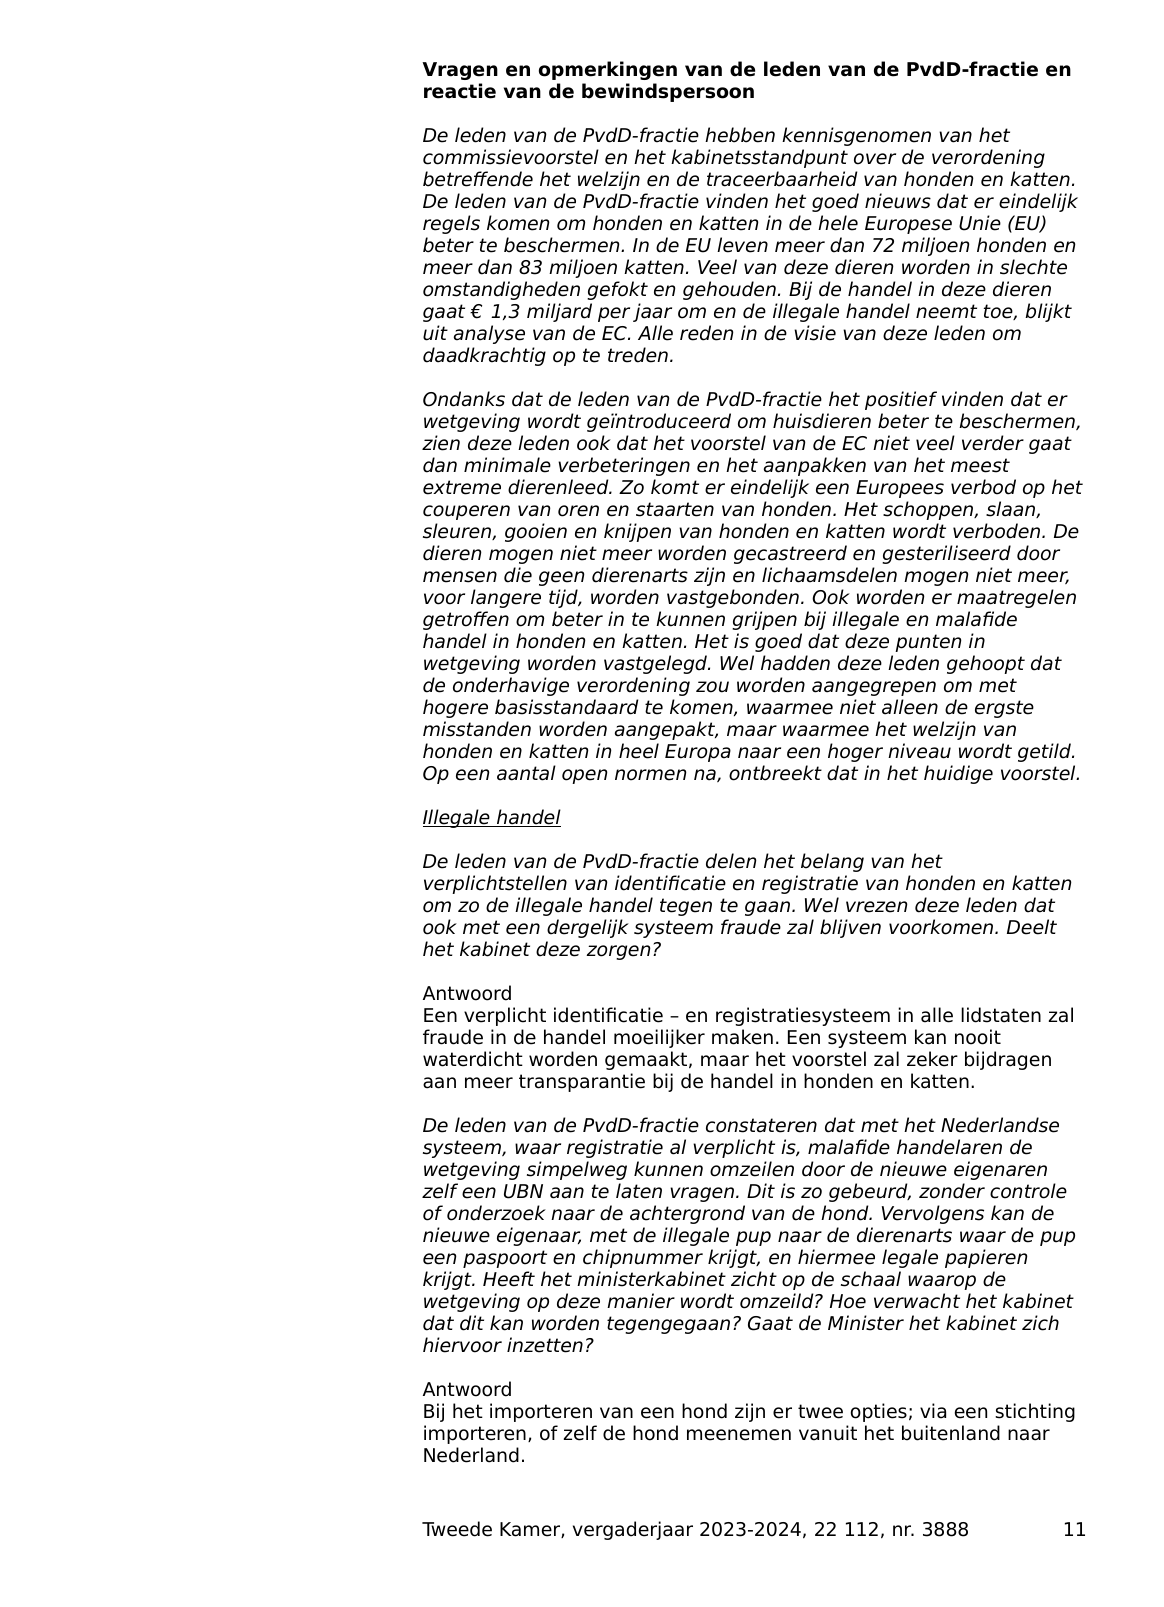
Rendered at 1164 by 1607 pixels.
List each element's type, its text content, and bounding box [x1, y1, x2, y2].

text Ondanks dat de leden van de PvdD-fractie het positief vinden dat er wetgeving wordt geïntroduceerd om huisdieren beter te beschermen, zien deze leden ook dat het voorstel van de EC niet veel verder gaat dan minimale verbeteringen en het aanpakken van het meest extreme dierenleed. Zo komt er eindelijk een Europees verbod op het couperen van oren en staarten van honden. Het schoppen, slaan, sleuren, gooien en knijpen van honden en katten wordt verboden. De dieren mogen niet meer worden gecastreerd en gesteriliseerd door mensen die geen dierenarts zijn en lichaamsdelen mogen niet meer, voor langere tijd, worden vastgebonden. Ook worden er maatregelen getroffen om beter in te kunnen grijpen bij illegale en malafide handel in honden en katten. Het is goed dat deze punten in wetgeving worden vastgelegd. Wel hadden deze leden gehoopt dat de onderhavige verordening zou worden aangegrepen om met hogere basisstandaard te komen, waarmee niet alleen de ergste misstanden worden aangepakt, maar waarmee het welzijn van honden en katten in heel Europa naar een hoger niveau wordt getild. Op een aantal open normen na, ontbreekt dat in het huidige voorstel. [422, 389, 1087, 785]
subtitle Illegale handel [422, 807, 1087, 829]
text Een verplicht identificatie – en registratiesysteem in alle lidstaten zal fraude in de handel moeilijker maken. Een systeem kan nooit waterdicht worden gemaakt, maar het voorstel zal zeker bijdragen aan meer transparantie bij de handel in honden en katten. [422, 1005, 1087, 1093]
text De leden van de PvdD-fractie delen het belang van het verplichtstellen van identificatie en registratie van honden en katten om zo de illegale handel tegen te gaan. Wel vrezen deze leden dat ook met een dergelijk systeem fraude zal blijven voorkomen. Deelt het kabinet deze zorgen? [422, 851, 1087, 961]
text Antwoord [422, 1379, 1087, 1401]
text De leden van de PvdD-fractie constateren dat met het Nederlandse systeem, waar registratie al verplicht is, malafide handelaren de wetgeving simpelweg kunnen omzeilen door de nieuwe eigenaren zelf een UBN aan te laten vragen. Dit is zo gebeurd, zonder controle of onderzoek naar de achtergrond van de hond. Vervolgens kan de nieuwe eigenaar, met de illegale pup naar de dierenarts waar de pup een paspoort en chipnummer krijgt, en hiermee legale papieren krijgt. Heeft het ministerkabinet zicht op de schaal waarop de wetgeving op deze manier wordt omzeild? Hoe verwacht het kabinet dat dit kan worden tegengegaan? Gaat de Minister het kabinet zich hiervoor inzetten? [422, 1115, 1087, 1357]
text Antwoord [422, 983, 1087, 1005]
text De leden van de PvdD-fractie vinden het goed nieuws dat er eindelijk regels komen om honden en katten in de hele Europese Unie (EU) beter te beschermen. In de EU leven meer dan 72 miljoen honden en meer dan 83 miljoen katten. Veel van deze dieren worden in slechte omstandigheden gefokt en gehouden. Bij de handel in deze dieren gaat € 1,3 miljard per jaar om en de illegale handel neemt toe, blijkt uit analyse van de EC. Alle reden in de visie van deze leden om daadkrachtig op te treden. [422, 191, 1087, 367]
text Bij het importeren van een hond zijn er twee opties; via een stichting importeren, of zelf de hond meenemen vanuit het buitenland naar Nederland. [422, 1401, 1087, 1467]
text De leden van de PvdD-fractie hebben kennisgenomen van het commissievoorstel en het kabinetsstandpunt over de verordening betreffende het welzijn en de traceerbaarheid van honden en katten. [422, 125, 1087, 191]
subtitle Vragen en opmerkingen van de leden van de PvdD-fractie en reactie van de bewindspersoon [422, 59, 1087, 103]
